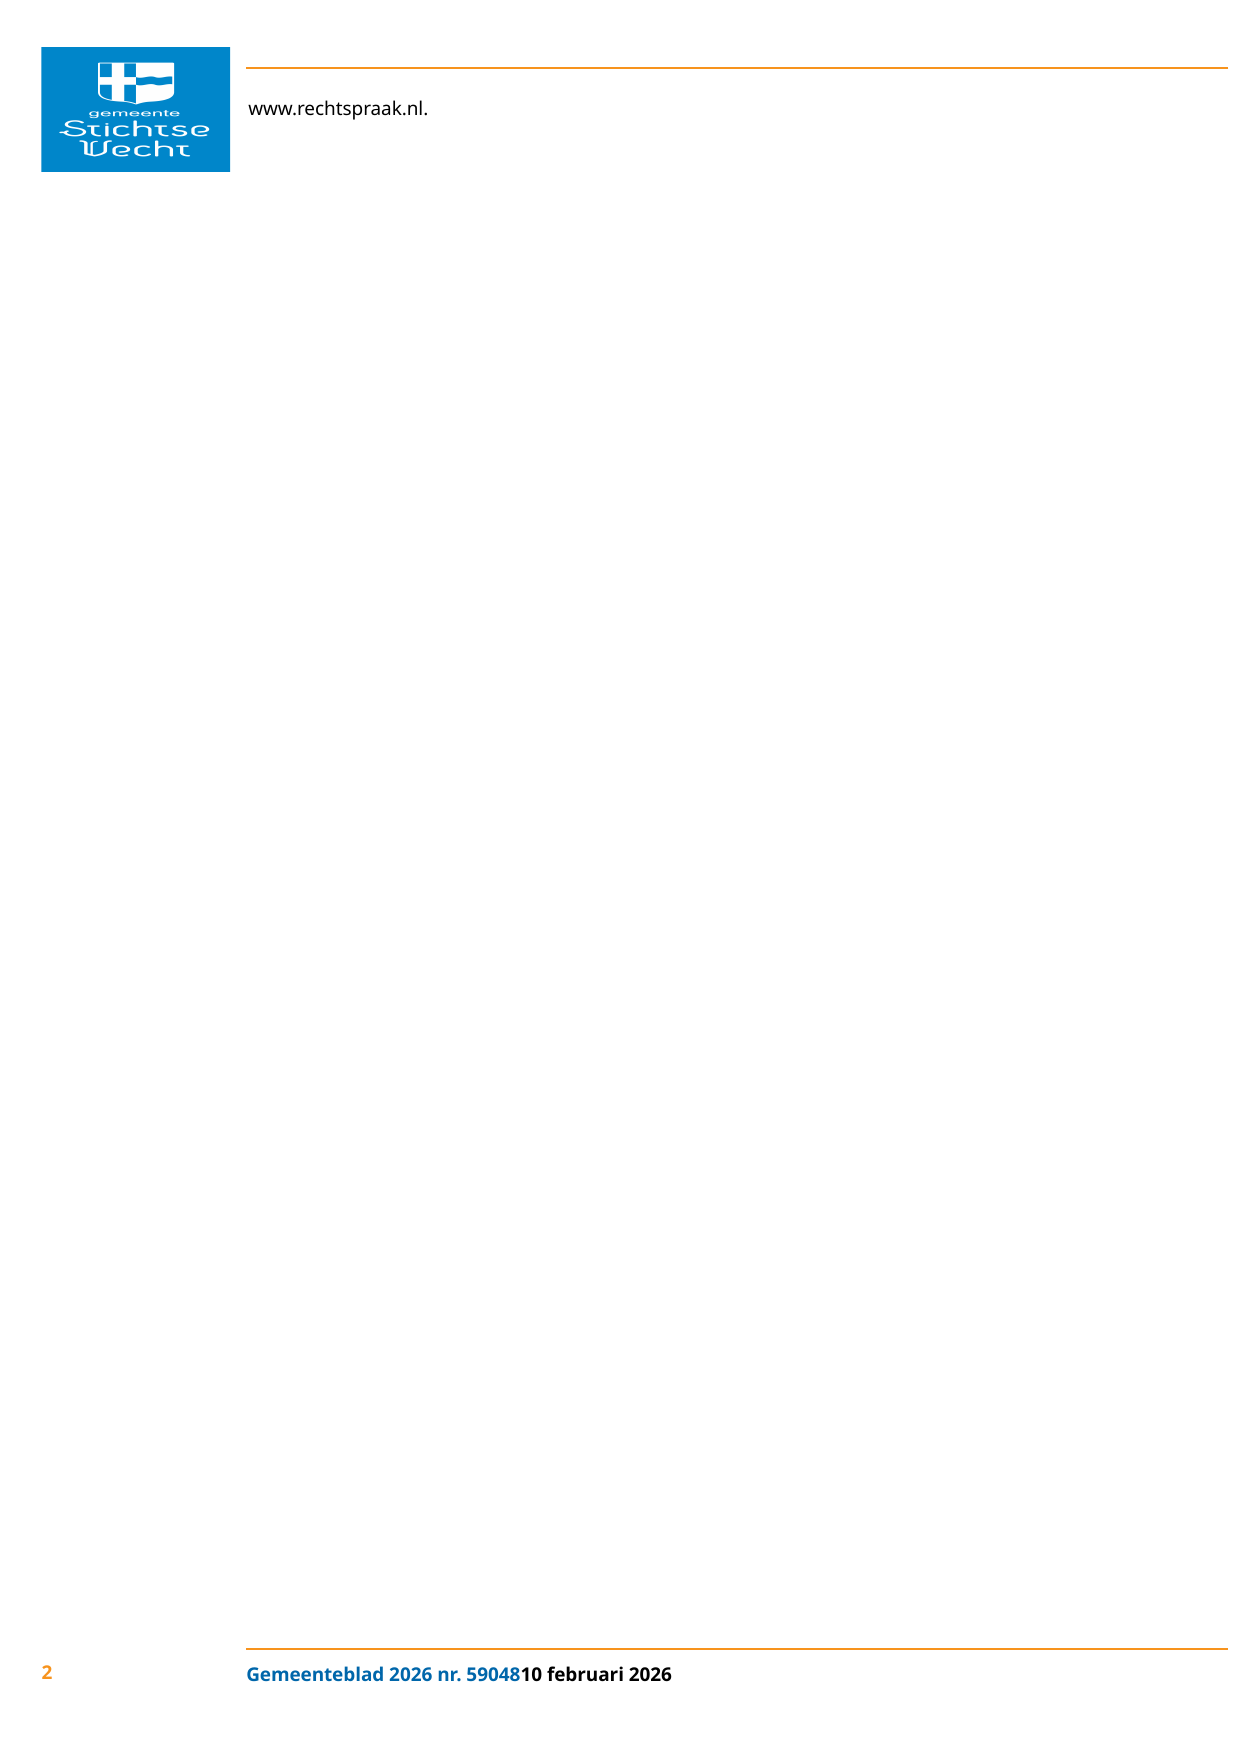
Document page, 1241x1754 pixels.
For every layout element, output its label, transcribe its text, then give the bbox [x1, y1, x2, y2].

picture [137, 63, 174, 103]
picture [99, 63, 135, 101]
text www.rechtspraak.nl. [248, 95, 1152, 121]
